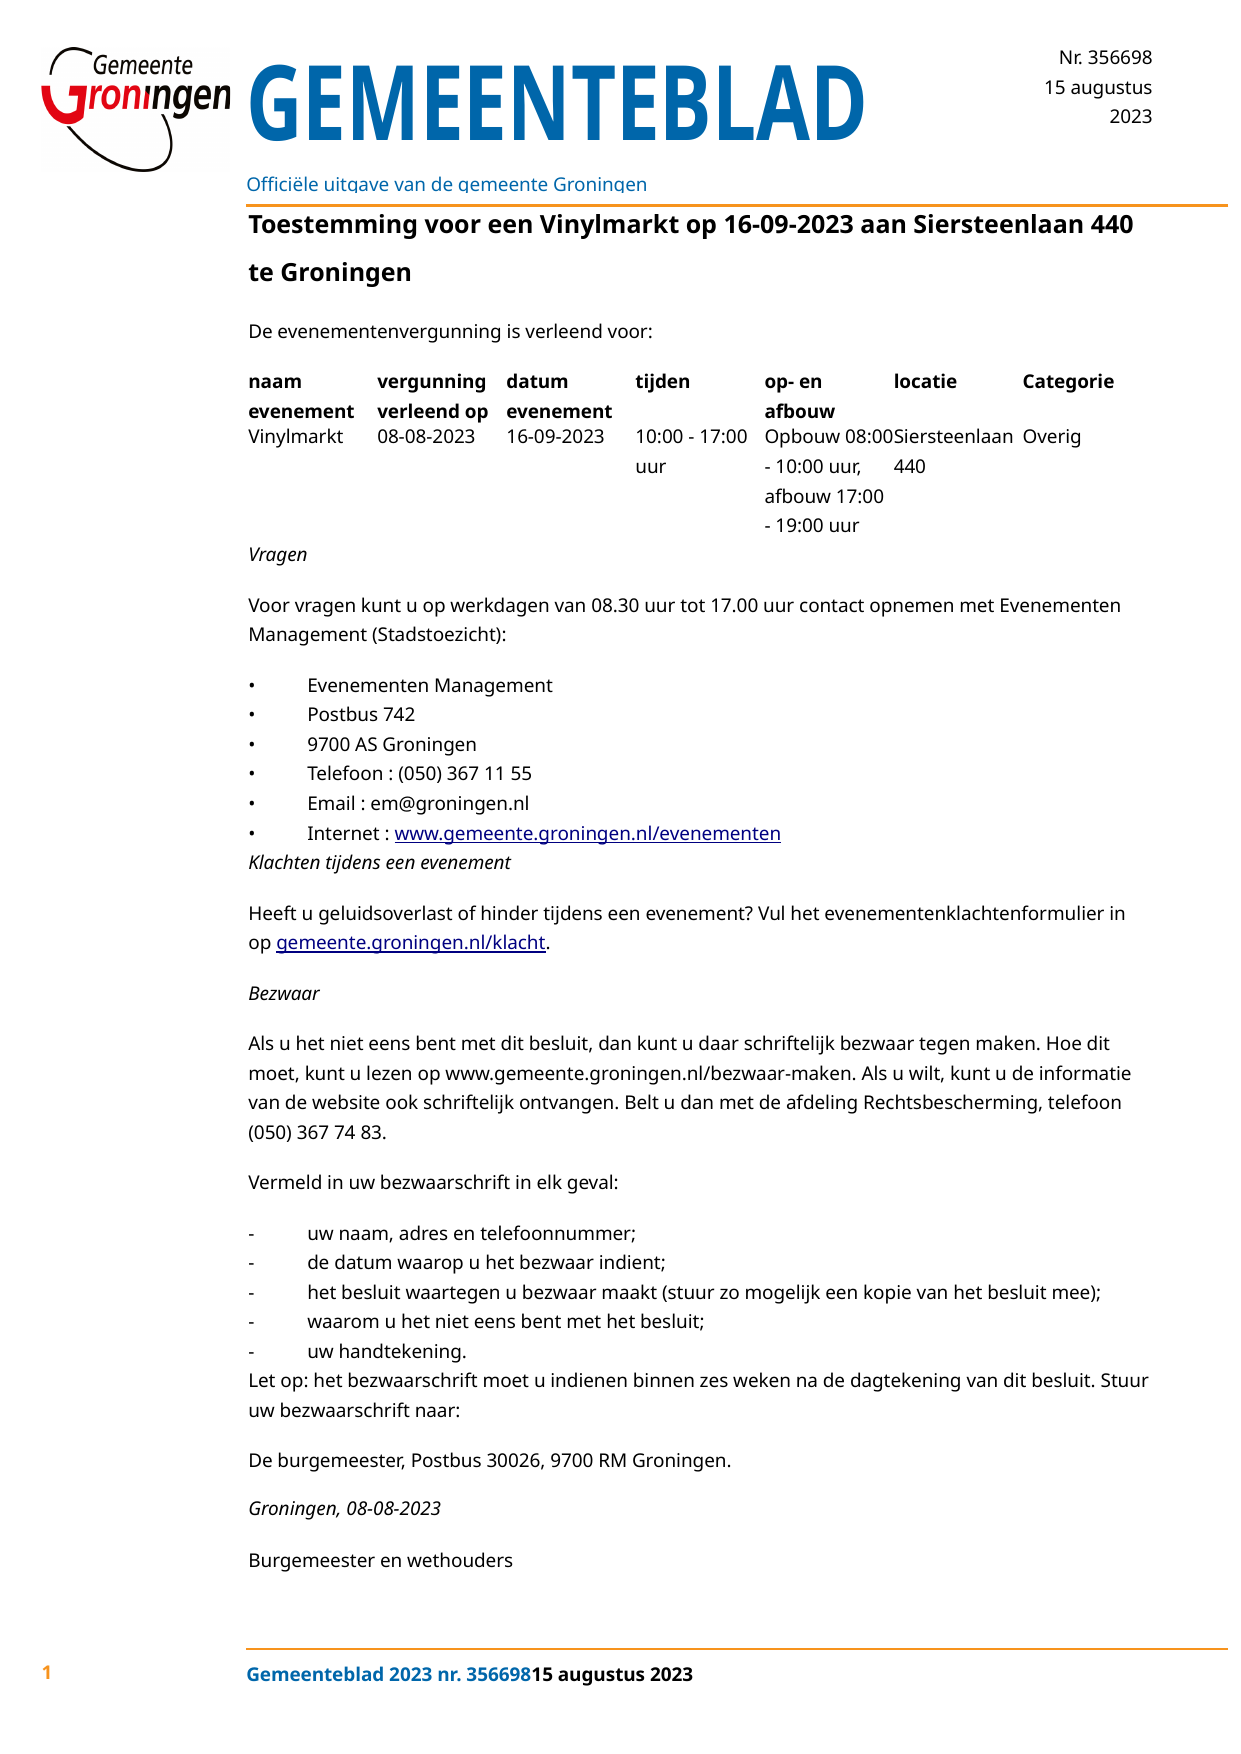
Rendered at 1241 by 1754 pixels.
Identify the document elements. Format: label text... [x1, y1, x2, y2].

table_cell Vinylmarkt [248, 424, 377, 538]
table_header datum evenement [506, 369, 635, 424]
list Email : em@groningen.nl [248, 790, 1152, 816]
table_header vergunning verleend op [377, 369, 506, 424]
table_cell 08-08-2023 [377, 424, 506, 538]
text Groningen, 08-08-2023 [248, 1496, 1152, 1521]
table_header naam evenement [248, 369, 377, 424]
list 9700 AS Groningen [248, 731, 1152, 757]
table_header op- en afbouw [764, 369, 893, 424]
list de datum waarop u het bezwaar indient; [248, 1249, 1152, 1275]
text Let op: het bezwaarschrift moet u indienen binnen zes weken na de dagtekening van dit besluit. Stuur uw bezwaarschrift naar: [248, 1368, 1152, 1423]
text Bezwaar [248, 980, 1152, 1006]
list Postbus 742 [248, 701, 1152, 727]
list het besluit waartegen u bezwaar maakt (stuur zo mogelijk een kopie van het besluit mee); [248, 1279, 1152, 1305]
text De evenementenvergunning is verleend voor: [248, 318, 1152, 344]
text Vragen [248, 541, 1152, 567]
table_cell Siersteenlaan 440 [894, 424, 1022, 538]
table_header tijden [635, 369, 764, 424]
list Telefoon : (050) 367 11 55 [248, 761, 1152, 786]
table_cell 10:00 - 17:00 uur [635, 424, 764, 538]
table_cell 16-09-2023 [506, 424, 635, 538]
text Toestemming voor een Vinylmarkt op 16-09-2023 aan Siersteenlaan 440 te Groningen [248, 207, 1152, 288]
text Burgemeester en wethouders [248, 1547, 1152, 1573]
text Als u het niet eens bent met dit besluit, dan kunt u daar schriftelijk bezwaar tegen maken. Hoe dit moet, kunt u lezen op www.gemeente.groningen.nl/bezwaar-maken. Als u wilt, kunt u de informatie van de website ook schriftelijk ontvangen. Belt u dan met de afdeling Rechtsbescherming, telefoon (050) 367 74 83. [248, 1030, 1152, 1145]
table_header locatie [894, 369, 1022, 424]
text Vermeld in uw bezwaarschrift in elk geval: [248, 1169, 1152, 1195]
table_cell Overig [1023, 424, 1152, 538]
list waarom u het niet eens bent met het besluit; [248, 1308, 1152, 1334]
text De burgemeester, Postbus 30026, 9700 RM Groningen. [248, 1448, 1152, 1473]
list Internet : www.gemeente.groningen.nl/evenementen [248, 820, 1152, 846]
text Klachten tijdens een evenement [248, 849, 1152, 875]
table_header Categorie [1023, 369, 1152, 424]
text Voor vragen kunt u op werkdagen van 08.30 uur tot 17.00 uur contact opnemen met Evenementen Management (Stadstoezicht): [248, 592, 1152, 647]
list Evenementen Management [248, 672, 1152, 698]
list uw handtekening. [248, 1338, 1152, 1364]
picture [41, 47, 231, 172]
list uw naam, adres en telefoonnummer; [248, 1220, 1152, 1246]
text Heeft u geluidsoverlast of hinder tijdens een evenement? Vul het evenementenklachtenformulier in op gemeente.groningen.nl/klacht. [248, 900, 1152, 955]
table_cell Opbouw 08:00 - 10:00 uur, afbouw 17:00 - 19:00 uur [764, 424, 893, 538]
